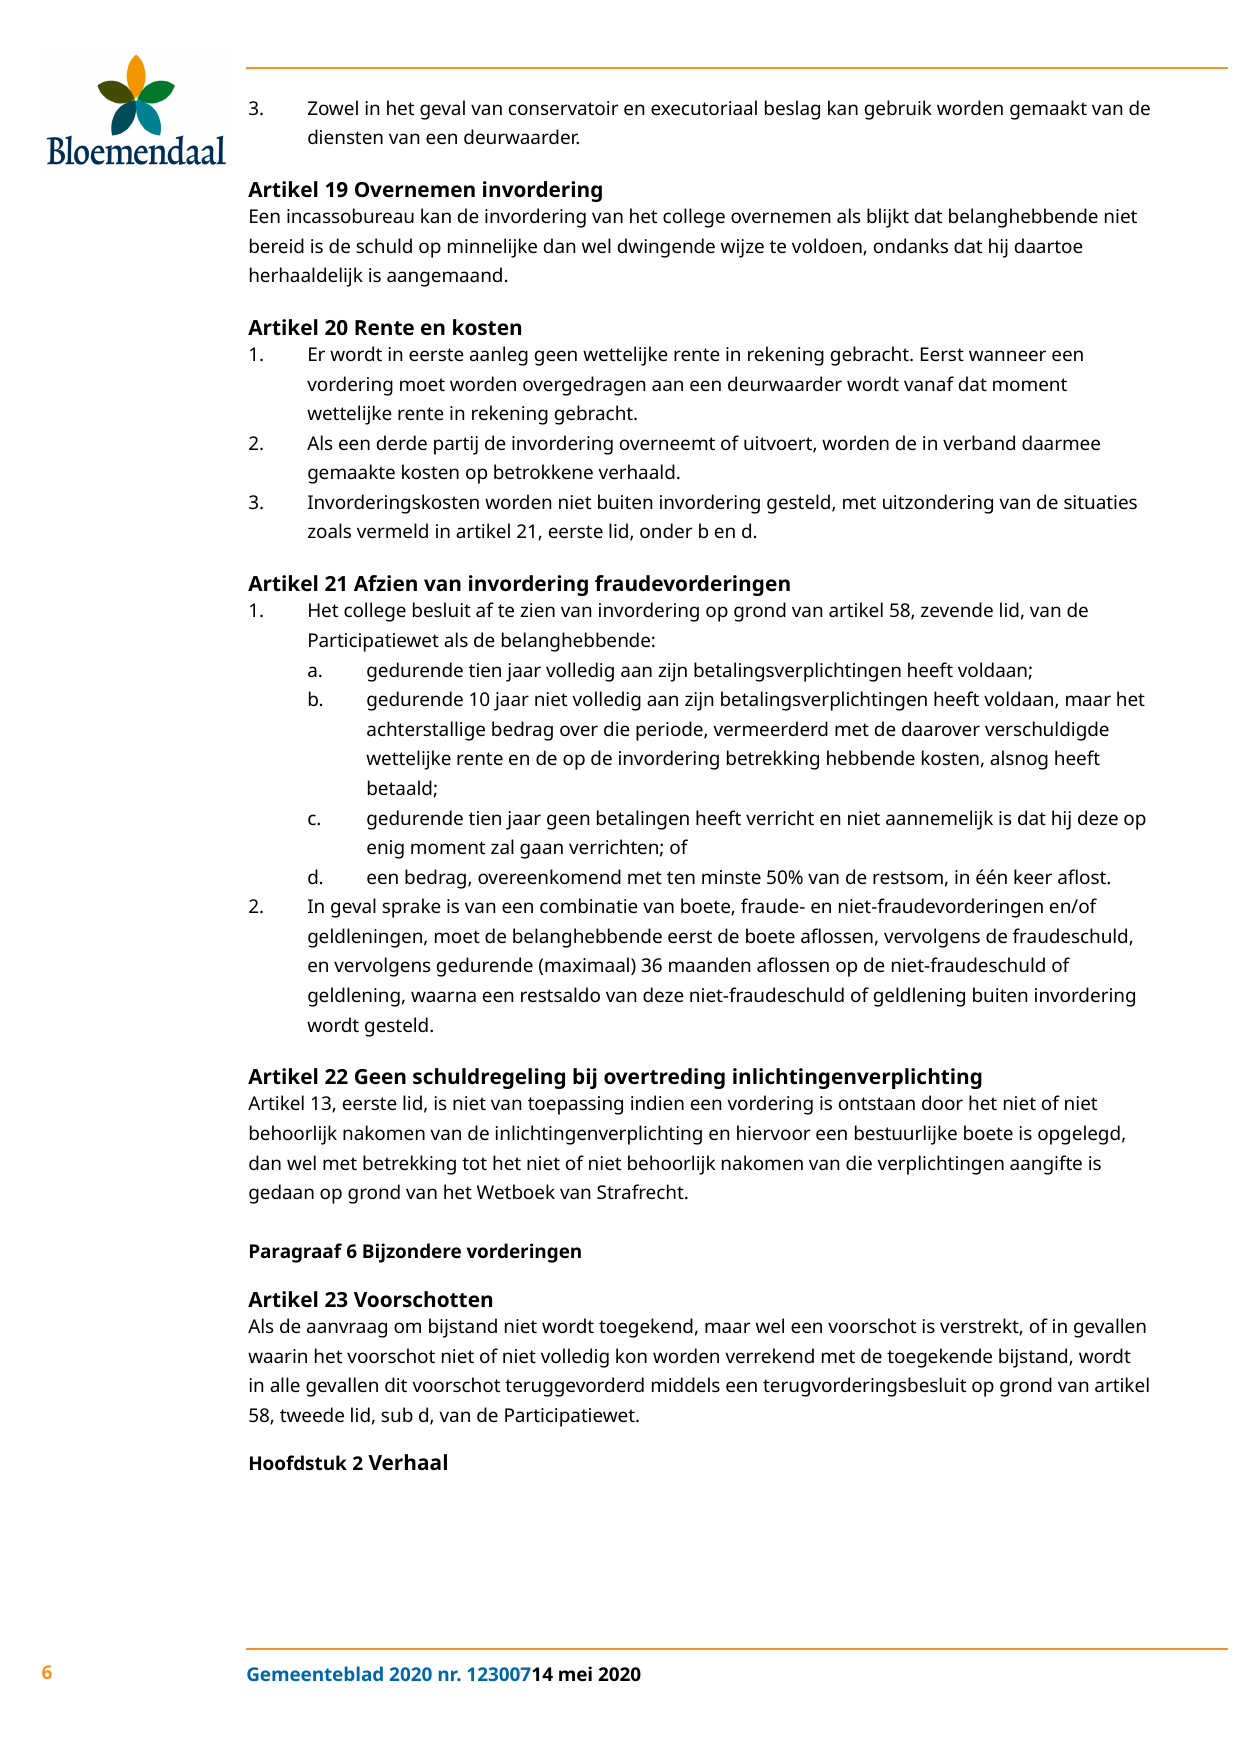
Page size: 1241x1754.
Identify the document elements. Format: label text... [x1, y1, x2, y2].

text Artikel 20 Rente en kosten [248, 313, 1152, 341]
list gedurende tien jaar volledig aan zijn betalingsverplichtingen heeft voldaan; [307, 657, 1152, 682]
list Zowel in het geval van conservatoir en executoriaal beslag kan gebruik worden gemaakt van de diensten van een deurwaarder. [248, 95, 1152, 150]
list gedurende tien jaar geen betalingen heeft verricht en niet aannemelijk is dat hij deze op enig moment zal gaan verrichten; of [307, 805, 1152, 860]
text Artikel 22 Geen schuldregeling bij overtreding inlichtingenverplichting [248, 1062, 1152, 1091]
list gedurende 10 jaar niet volledig aan zijn betalingsverplichtingen heeft voldaan, maar het achterstallige bedrag over die periode, vermeerderd met de daarover verschuldigde wettelijke rente en de op de invordering betrekking hebbende kosten, alsnog heeft betaald; [307, 686, 1152, 801]
text Artikel 19 Overnemen invordering [248, 175, 1152, 203]
list Het college besluit af te zien van invordering op grond van artikel 58, zevende lid, van de Participatiewet als de belanghebbende: [248, 598, 1152, 653]
text Een incassobureau kan de invordering van het college overnemen als blijkt dat belanghebbende niet bereid is de schuld op minnelijke dan wel dwingende wijze te voldoen, ondanks dat hij daartoe herhaaldelijk is aangemaand. [248, 203, 1152, 288]
list In geval sprake is van een combinatie van boete, fraude- en niet-fraudevorderingen en/of geldleningen, moet de belanghebbende eerst de boete aflossen, vervolgens de fraudeschuld, en vervolgens gedurende (maximaal) 36 maanden aflossen op de niet-fraudeschuld of geldlening, waarna een restsaldo van deze niet-fraudeschuld of geldlening buiten invordering wordt gesteld. [248, 893, 1152, 1037]
text Artikel 13, eerste lid, is niet van toepassing indien een vordering is ontstaan door het niet of niet behoorlijk nakomen van de inlichtingenverplichting en hiervoor een bestuurlijke boete is opgelegd, dan wel met betrekking tot het niet of niet behoorlijk nakomen van die verplichtingen aangifte is gedaan op grond van het Wetboek van Strafrecht. [248, 1091, 1152, 1205]
text Artikel 23 Voorschotten [248, 1285, 1152, 1313]
list Invorderingskosten worden niet buiten invordering gesteld, met uitzondering van de situaties zoals vermeld in artikel 21, eerste lid, onder b en d. [248, 489, 1152, 544]
picture [41, 47, 231, 172]
text Als de aanvraag om bijstand niet wordt toegekend, maar wel een voorschot is verstrekt, of in gevallen waarin het voorschot niet of niet volledig kon worden verrekend met de toegekende bijstand, wordt in alle gevallen dit voorschot teruggevorderd middels een terugvorderingsbesluit op grond van artikel 58, tweede lid, sub d, van de Participatiewet. [248, 1313, 1152, 1428]
list Er wordt in eerste aanleg geen wettelijke rente in rekening gebracht. Eerst wanneer een vordering moet worden overgedragen aan een deurwaarder wordt vanaf dat moment wettelijke rente in rekening gebracht. [248, 341, 1152, 426]
list een bedrag, overeenkomend met ten minste 50% van de restsom, in één keer aflost. [307, 864, 1152, 889]
text Artikel 21 Afzien van invordering fraudevorderingen [248, 569, 1152, 598]
text Paragraaf 6 Bijzondere vorderingen [248, 1238, 1152, 1264]
list Als een derde partij de invordering overneemt of uitvoert, worden de in verband daarmee gemaakte kosten op betrokkene verhaald. [248, 430, 1152, 485]
text Hoofdstuk 2 Verhaal [248, 1448, 1152, 1476]
